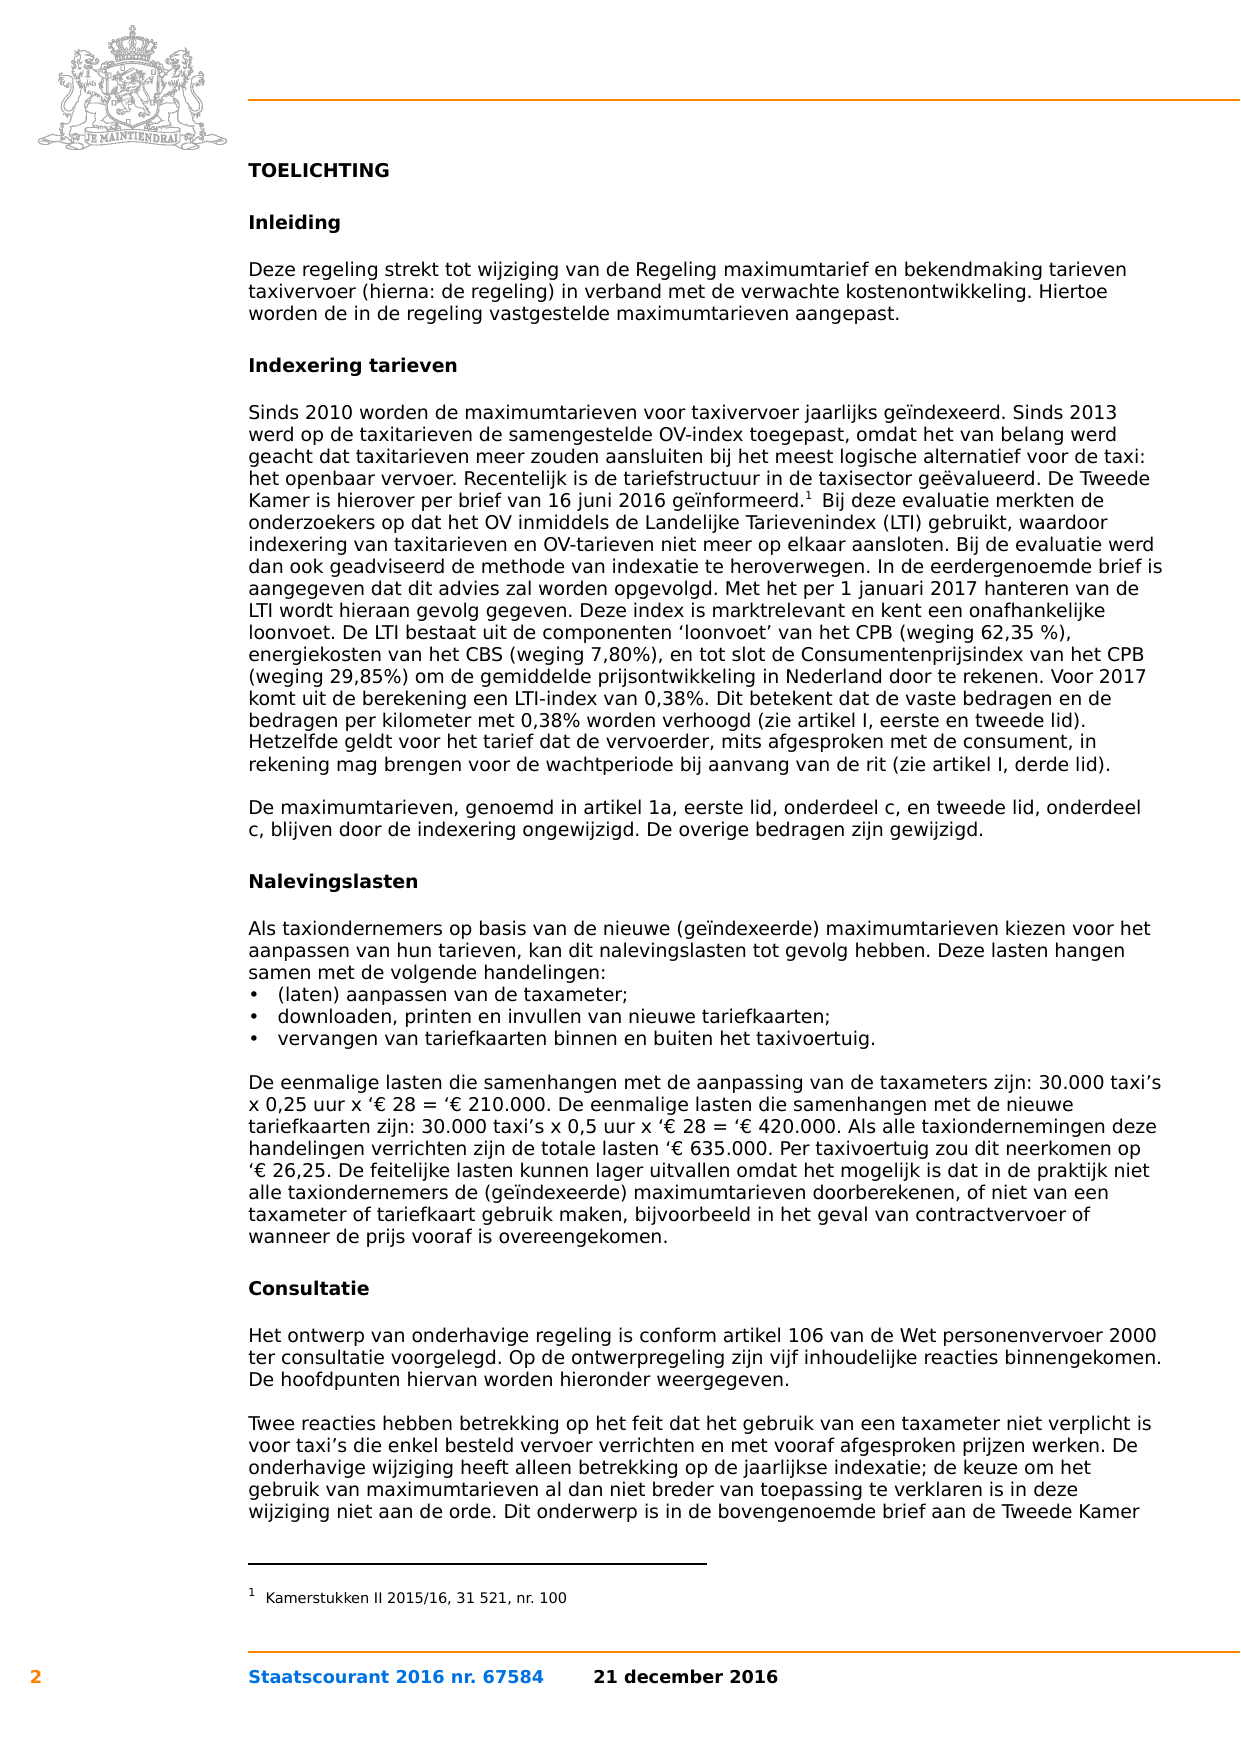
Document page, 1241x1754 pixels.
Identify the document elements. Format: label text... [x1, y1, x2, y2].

picture [38, 25, 227, 150]
subtitle Indexering tarieven [248, 355, 1163, 377]
subtitle TOELICHTING [248, 160, 1163, 182]
subtitle Inleiding [248, 212, 1163, 234]
text • downloaden, printen en invullen van nieuwe tariefkaarten; [248, 1006, 1163, 1028]
text Sinds 2010 worden de maximumtarieven voor taxivervoer jaarlijks geïndexeerd. Sinds 2013 werd op de taxitarieven de samengestelde OV-index toegepast, omdat het van belang werd geacht dat taxitarieven meer zouden aansluiten bij het meest logische alternatief voor de taxi: het openbaar vervoer. Recentelijk is de tariefstructuur in de taxisector geëvalueerd. De Tweede Kamer is hierover per brief van 16 juni 2016 geïnformeerd. Bij deze evaluatie merkten de onderzoekers op dat het OV inmiddels de Landelijke Tarievenindex (LTI) gebruikt, waardoor indexering van taxitarieven en OV-tarieven niet meer op elkaar aansloten. Bij de evaluatie werd dan ook geadviseerd de methode van indexatie te heroverwegen. In de eerdergenoemde brief is aangegeven dat dit advies zal worden opgevolgd. Met het per 1 januari 2017 hanteren van de LTI wordt hieraan gevolg gegeven. Deze index is marktrelevant en kent een onafhankelijke loonvoet. De LTI bestaat uit de componenten ‘loonvoet’ van het CPB (weging 62,35 %), energiekosten van het CBS (weging 7,80%), en tot slot de Consumentenprijsindex van het CPB (weging 29,85%) om de gemiddelde prijsontwikkeling in Nederland door te rekenen. Voor 2017 komt uit de berekening een LTI-index van 0,38%. Dit betekent dat de vaste bedragen en de bedragen per kilometer met 0,38% worden verhoogd (zie artikel I, eerste en tweede lid). Hetzelfde geldt voor het tarief dat de vervoerder, mits afgesproken met de consument, in rekening mag brengen voor de wachtperiode bij aanvang van de rit (zie artikel I, derde lid). [248, 402, 1163, 775]
subtitle Nalevingslasten [248, 871, 1163, 893]
subtitle Consultatie [248, 1278, 1163, 1300]
text De eenmalige lasten die samenhangen met de aanpassing van de taxameters zijn: 30.000 taxi’s x 0,25 uur x ‘€ 28 = ‘€ 210.000. De eenmalige lasten die samenhangen met de nieuwe tariefkaarten zijn: 30.000 taxi’s x 0,5 uur x ‘€ 28 = ‘€ 420.000. Als alle taxiondernemingen deze handelingen verrichten zijn de totale lasten ‘€ 635.000. Per taxivoertuig zou dit neerkomen op ‘€ 26,25. De feitelijke lasten kunnen lager uitvallen omdat het mogelijk is dat in de praktijk niet alle taxiondernemers de (geïndexeerde) maximumtarieven doorberekenen, of niet van een taxameter of tariefkaart gebruik maken, bijvoorbeeld in het geval van contractvervoer of wanneer de prijs vooraf is overeengekomen. [248, 1072, 1163, 1248]
text De maximumtarieven, genoemd in artikel 1a, eerste lid, onderdeel c, en tweede lid, onderdeel c, blijven door de indexering ongewijzigd. De overige bedragen zijn gewijzigd. [248, 797, 1163, 841]
text • vervangen van tariefkaarten binnen en buiten het taxivoertuig. [248, 1028, 1163, 1050]
text Als taxiondernemers op basis van de nieuwe (geïndexeerde) maximumtarieven kiezen voor het aanpassen van hun tarieven, kan dit nalevingslasten tot gevolg hebben. Deze lasten hangen samen met de volgende handelingen: [248, 918, 1163, 984]
text Kamerstukken II 2015/16, 31 521, nr. 100 [248, 1586, 1163, 1608]
text • (laten) aanpassen van de taxameter; [248, 984, 1163, 1006]
text Deze regeling strekt tot wijziging van de Regeling maximumtarief en bekendmaking tarieven taxivervoer (hierna: de regeling) in verband met de verwachte kostenontwikkeling. Hiertoe worden de in de regeling vastgestelde maximumtarieven aangepast. [248, 259, 1163, 325]
text Het ontwerp van onderhavige regeling is conform artikel 106 van de Wet personenvervoer 2000 ter consultatie voorgelegd. Op de ontwerpregeling zijn vijf inhoudelijke reacties binnengekomen. De hoofdpunten hiervan worden hieronder weergegeven. [248, 1325, 1163, 1391]
text Twee reacties hebben betrekking op het feit dat het gebruik van een taxameter niet verplicht is voor taxi’s die enkel besteld vervoer verrichten en met vooraf afgesproken prijzen werken. De onderhavige wijziging heeft alleen betrekking op de jaarlijkse indexatie; de keuze om het gebruik van maximumtarieven al dan niet breder van toepassing te verklaren is in deze wijziging niet aan de orde. Dit onderwerp is in de bovengenoemde brief aan de Tweede Kamer [248, 1413, 1163, 1522]
